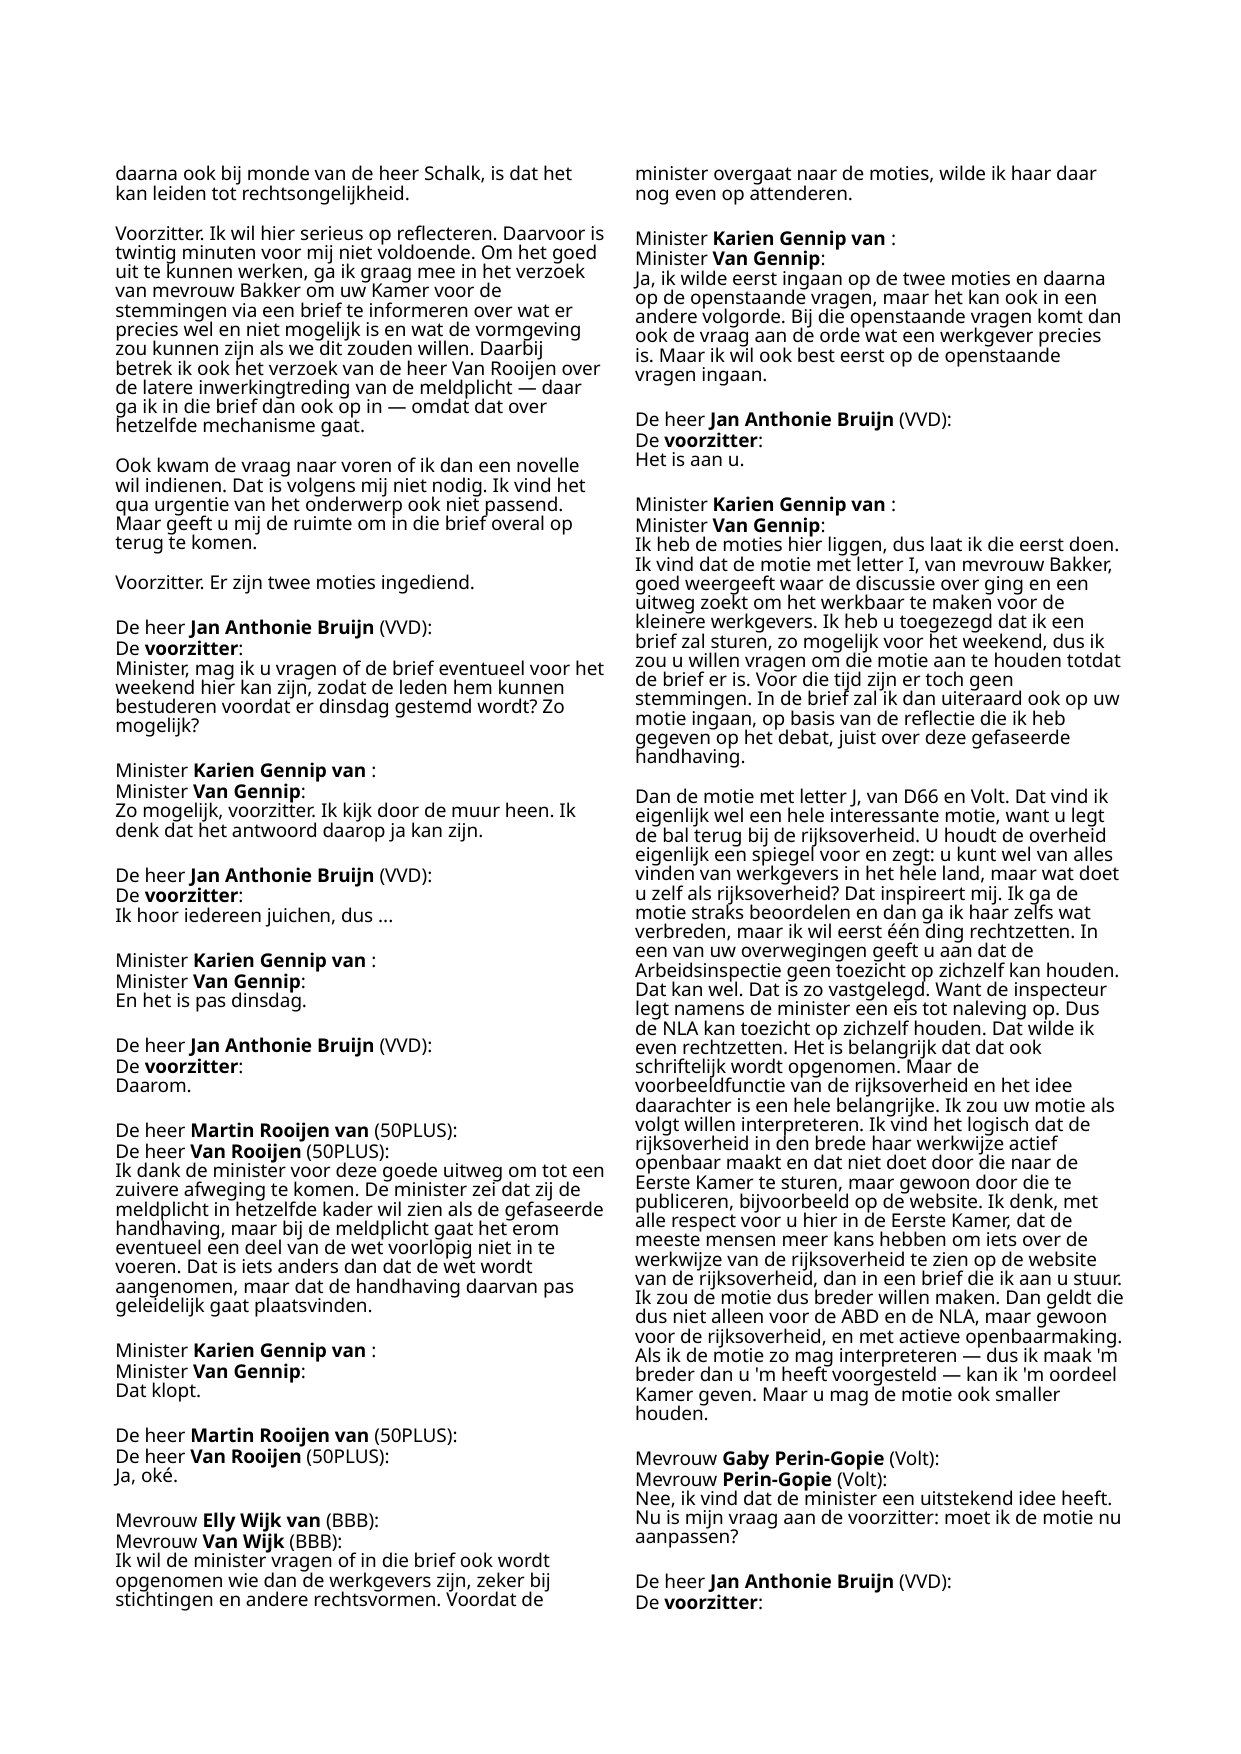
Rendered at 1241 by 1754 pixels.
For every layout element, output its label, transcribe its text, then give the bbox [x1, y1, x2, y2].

text Minister Van Gennip: [115, 973, 605, 992]
text De voorzitter: [115, 887, 605, 907]
text Minister Van Gennip: [115, 783, 605, 802]
text Minister Van Gennip: [635, 250, 1125, 270]
text Mevrouw Van Wijk (BBB): [115, 1533, 605, 1552]
text Ja, oké. [115, 1467, 605, 1486]
text Minister, mag ik u vragen of de brief eventueel voor het weekend hier kan zijn, zodat de leden hem kunnen bestuderen voordat er dinsdag gestemd wordt? Zo mogelijk? [115, 659, 605, 737]
text daarna ook bij monde van de heer Schalk, is dat het kan leiden tot rechtsongelijkheid. [115, 165, 605, 204]
text Dat klopt. [115, 1382, 605, 1401]
text En het is pas dinsdag. [115, 992, 605, 1011]
text Nee, ik vind dat de minister een uitstekend idee heeft. Nu is mijn vraag aan de voorzitter: moet ik de motie nu aanpassen? [635, 1490, 1125, 1548]
text De heer Jan Anthonie Bruijn (VVD): [115, 614, 605, 640]
text Mevrouw Gaby Perin-Gopie (Volt): [635, 1445, 1125, 1471]
text Minister Karien Gennip van : [115, 947, 605, 973]
text Voorzitter. Er zijn twee moties ingediend. [115, 574, 605, 594]
text Ik wil de minister vragen of in die brief ook wordt opgenomen wie dan de werkgevers zijn, zeker bij stichtingen en andere rechtsvormen. Voordat de [115, 1552, 605, 1610]
text Ook kwam de vraag naar voren of ik dan een novelle wil indienen. Dat is volgens mij niet nodig. Ik vind het qua urgentie van het onderwerp ook niet passend. Maar geeft u mij de ruimte om in die brief overal op terug te komen. [115, 457, 605, 554]
text Dan de motie met letter J, van D66 en Volt. Dat vind ik eigenlijk wel een hele interessante motie, want u legt de bal terug bij de rijksoverheid. U houdt de overheid eigenlijk een spiegel voor en zegt: u kunt wel van alles vinden van werkgevers in het hele land, maar wat doet u zelf als rijksoverheid? Dat inspireert mij. Ik ga de motie straks beoordelen en dan ga ik haar zelfs wat verbreden, maar ik wil eerst één ding rechtzetten. In een van uw overwegingen geeft u aan dat de Arbeidsinspectie geen toezicht op zichzelf kan houden. Dat kan wel. Dat is zo vastgelegd. Want de inspecteur legt namens de minister een eis tot naleving op. Dus de NLA kan toezicht op zichzelf houden. Dat wilde ik even rechtzetten. Het is belangrijk dat dat ook schriftelijk wordt opgenomen. Maar de voorbeeldfunctie van de rijksoverheid en het idee daarachter is een hele belangrijke. Ik zou uw motie als volgt willen interpreteren. Ik vind het logisch dat de rijksoverheid in den brede haar werkwijze actief openbaar maakt en dat niet doet door die naar de Eerste Kamer te sturen, maar gewoon door die te publiceren, bijvoorbeeld op de website. Ik denk, met alle respect voor u hier in de Eerste Kamer, dat de meeste mensen meer kans hebben om iets over de werkwijze van de rijksoverheid te zien op de website van de rijksoverheid, dan in een brief die ik aan u stuur. Ik zou de motie dus breder willen maken. Dan geldt die dus niet alleen voor de ABD en de NLA, maar gewoon voor de rijksoverheid, en met actieve openbaarmaking. Als ik de motie zo mag interpreteren — dus ik maak 'm breder dan u 'm heeft voorgesteld — kan ik 'm oordeel Kamer geven. Maar u mag de motie ook smaller houden. [635, 788, 1125, 1424]
text De heer Jan Anthonie Bruijn (VVD): [635, 406, 1125, 432]
text De voorzitter: [635, 432, 1125, 451]
text Het is aan u. [635, 451, 1125, 470]
text Ik hoor iedereen juichen, dus ... [115, 907, 605, 926]
text De heer Jan Anthonie Bruijn (VVD): [115, 1032, 605, 1058]
text Ja, ik wilde eerst ingaan op de twee moties en daarna op de openstaande vragen, maar het kan ook in een andere volgorde. Bij die openstaande vragen komt dan ook de vraag aan de orde wat een werkgever precies is. Maar ik wil ook best eerst op de openstaande vragen ingaan. [635, 270, 1125, 385]
text Minister Karien Gennip van : [635, 225, 1125, 250]
text De heer Martin Rooijen van (50PLUS): [115, 1422, 605, 1448]
text Minister Karien Gennip van : [115, 1337, 605, 1363]
text Minister Karien Gennip van : [115, 757, 605, 783]
text Minister Van Gennip: [115, 1363, 605, 1382]
text Mevrouw Perin-Gopie (Volt): [635, 1471, 1125, 1490]
text Minister Van Gennip: [635, 517, 1125, 536]
text De heer Van Rooijen (50PLUS): [115, 1143, 605, 1162]
text De heer Jan Anthonie Bruijn (VVD): [115, 862, 605, 887]
text De voorzitter: [635, 1594, 1125, 1614]
text Ik heb de moties hier liggen, dus laat ik die eerst doen. Ik vind dat de motie met letter I, van mevrouw Bakker, goed weergeeft waar de discussie over ging en een uitweg zoekt om het werkbaar te maken voor de kleinere werkgevers. Ik heb u toegezegd dat ik een brief zal sturen, zo mogelijk voor het weekend, dus ik zou u willen vragen om die motie aan te houden totdat de brief er is. Voor die tijd zijn er toch geen stemmingen. In de brief zal ik dan uiteraard ook op uw motie ingaan, op basis van de reflectie die ik heb gegeven op het debat, juist over deze gefaseerde handhaving. [635, 536, 1125, 767]
text Zo mogelijk, voorzitter. Ik kijk door de muur heen. Ik denk dat het antwoord daarop ja kan zijn. [115, 802, 605, 841]
text minister overgaat naar de moties, wilde ik haar daar nog even op attenderen. [635, 165, 1125, 204]
text De voorzitter: [115, 1058, 605, 1077]
text Daarom. [115, 1077, 605, 1096]
text De heer Jan Anthonie Bruijn (VVD): [635, 1569, 1125, 1594]
text De heer Martin Rooijen van (50PLUS): [115, 1117, 605, 1143]
text Ik dank de minister voor deze goede uitweg om tot een zuivere afweging te komen. De minister zei dat zij de meldplicht in hetzelfde kader wil zien als de gefaseerde handhaving, maar bij de meldplicht gaat het erom eventueel een deel van de wet voorlopig niet in te voeren. Dat is iets anders dan dat de wet wordt aangenomen, maar dat de handhaving daarvan pas geleidelijk gaat plaatsvinden. [115, 1162, 605, 1316]
text Minister Karien Gennip van : [635, 491, 1125, 517]
text Mevrouw Elly Wijk van (BBB): [115, 1507, 605, 1533]
text Voorzitter. Ik wil hier serieus op reflecteren. Daarvoor is twintig minuten voor mij niet voldoende. Om het goed uit te kunnen werken, ga ik graag mee in het verzoek van mevrouw Bakker om uw Kamer voor de stemmingen via een brief te informeren over wat er precies wel en niet mogelijk is en wat de vormgeving zou kunnen zijn als we dit zouden willen. Daarbij betrek ik ook het verzoek van de heer Van Rooijen over de latere inwerkingtreding van de meldplicht — daar ga ik in die brief dan ook op in — omdat dat over hetzelfde mechanisme gaat. [115, 224, 605, 437]
text De heer Van Rooijen (50PLUS): [115, 1448, 605, 1467]
text De voorzitter: [115, 640, 605, 659]
